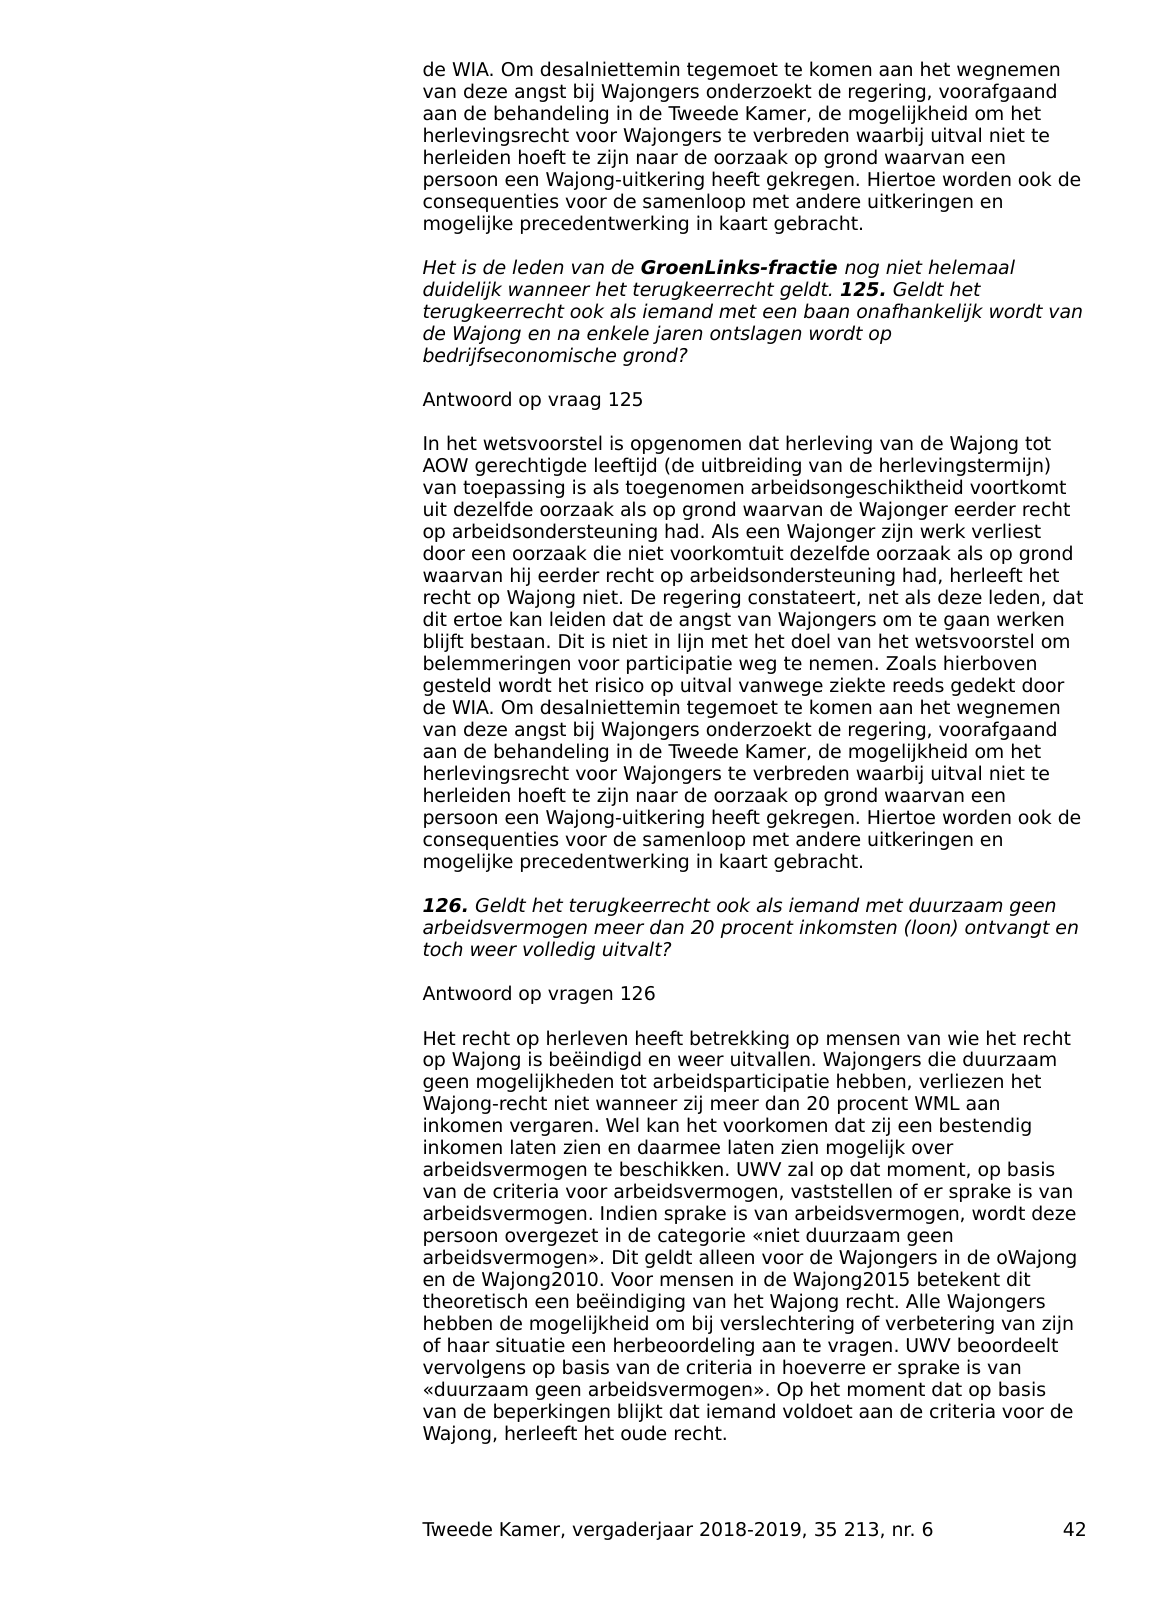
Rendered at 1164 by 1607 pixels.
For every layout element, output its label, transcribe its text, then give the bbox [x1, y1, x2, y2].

text Antwoord op vragen 126 [422, 983, 1087, 1005]
text 126. Geldt het terugkeerrecht ook als iemand met duurzaam geen arbeidsvermogen meer dan 20 procent inkomsten (loon) ontvangt en toch weer volledig uitvalt? [422, 895, 1087, 961]
text Antwoord op vraag 125 [422, 389, 1087, 411]
text Het recht op herleven heeft betrekking op mensen van wie het recht op Wajong is beëindigd en weer uitvallen. Wajongers die duurzaam geen mogelijkheden tot arbeidsparticipatie hebben, verliezen het Wajong-recht niet wanneer zij meer dan 20 procent WML aan inkomen vergaren. Wel kan het voorkomen dat zij een bestendig inkomen laten zien en daarmee laten zien mogelijk over arbeidsvermogen te beschikken. UWV zal op dat moment, op basis van de criteria voor arbeidsvermogen, vaststellen of er sprake is van arbeidsvermogen. Indien sprake is van arbeidsvermogen, wordt deze persoon overgezet in de categorie «niet duurzaam geen arbeidsvermogen». Dit geldt alleen voor de Wajongers in de oWajong en de Wajong2010. Voor mensen in de Wajong2015 betekent dit theoretisch een beëindiging van het Wajong recht. Alle Wajongers hebben de mogelijkheid om bij verslechtering of verbetering van zijn of haar situatie een herbeoordeling aan te vragen. UWV beoordeelt vervolgens op basis van de criteria in hoeverre er sprake is van «duurzaam geen arbeidsvermogen». Op het moment dat op basis van de beperkingen blijkt dat iemand voldoet aan de criteria voor de Wajong, herleeft het oude recht. [422, 1027, 1087, 1445]
text de WIA. Om desalniettemin tegemoet te komen aan het wegnemen van deze angst bij Wajongers onderzoekt de regering, voorafgaand aan de behandeling in de Tweede Kamer, de mogelijkheid om het herlevingsrecht voor Wajongers te verbreden waarbij uitval niet te herleiden hoeft te zijn naar de oorzaak op grond waarvan een persoon een Wajong-uitkering heeft gekregen. Hiertoe worden ook de consequenties voor de samenloop met andere uitkeringen en mogelijke precedentwerking in kaart gebracht. [422, 59, 1087, 235]
text In het wetsvoorstel is opgenomen dat herleving van de Wajong tot AOW gerechtigde leeftijd (de uitbreiding van de herlevingstermijn) van toepassing is als toegenomen arbeidsongeschiktheid voortkomt uit dezelfde oorzaak als op grond waarvan de Wajonger eerder recht op arbeidsondersteuning had. Als een Wajonger zijn werk verliest door een oorzaak die niet voorkomtuit dezelfde oorzaak als op grond waarvan hij eerder recht op arbeidsondersteuning had, herleeft het recht op Wajong niet. De regering constateert, net als deze leden, dat dit ertoe kan leiden dat de angst van Wajongers om te gaan werken blijft bestaan. Dit is niet in lijn met het doel van het wetsvoorstel om belemmeringen voor participatie weg te nemen. Zoals hierboven gesteld wordt het risico op uitval vanwege ziekte reeds gedekt door de WIA. Om desalniettemin tegemoet te komen aan het wegnemen van deze angst bij Wajongers onderzoekt de regering, voorafgaand aan de behandeling in de Tweede Kamer, de mogelijkheid om het herlevingsrecht voor Wajongers te verbreden waarbij uitval niet te herleiden hoeft te zijn naar de oorzaak op grond waarvan een persoon een Wajong-uitkering heeft gekregen. Hiertoe worden ook de consequenties voor de samenloop met andere uitkeringen en mogelijke precedentwerking in kaart gebracht. [422, 433, 1087, 873]
text Het is de leden van de GroenLinks-fractie nog niet helemaal duidelijk wanneer het terugkeerrecht geldt. 125. Geldt het terugkeerrecht ook als iemand met een baan onafhankelijk wordt van de Wajong en na enkele jaren ontslagen wordt op bedrijfseconomische grond? [422, 257, 1087, 367]
